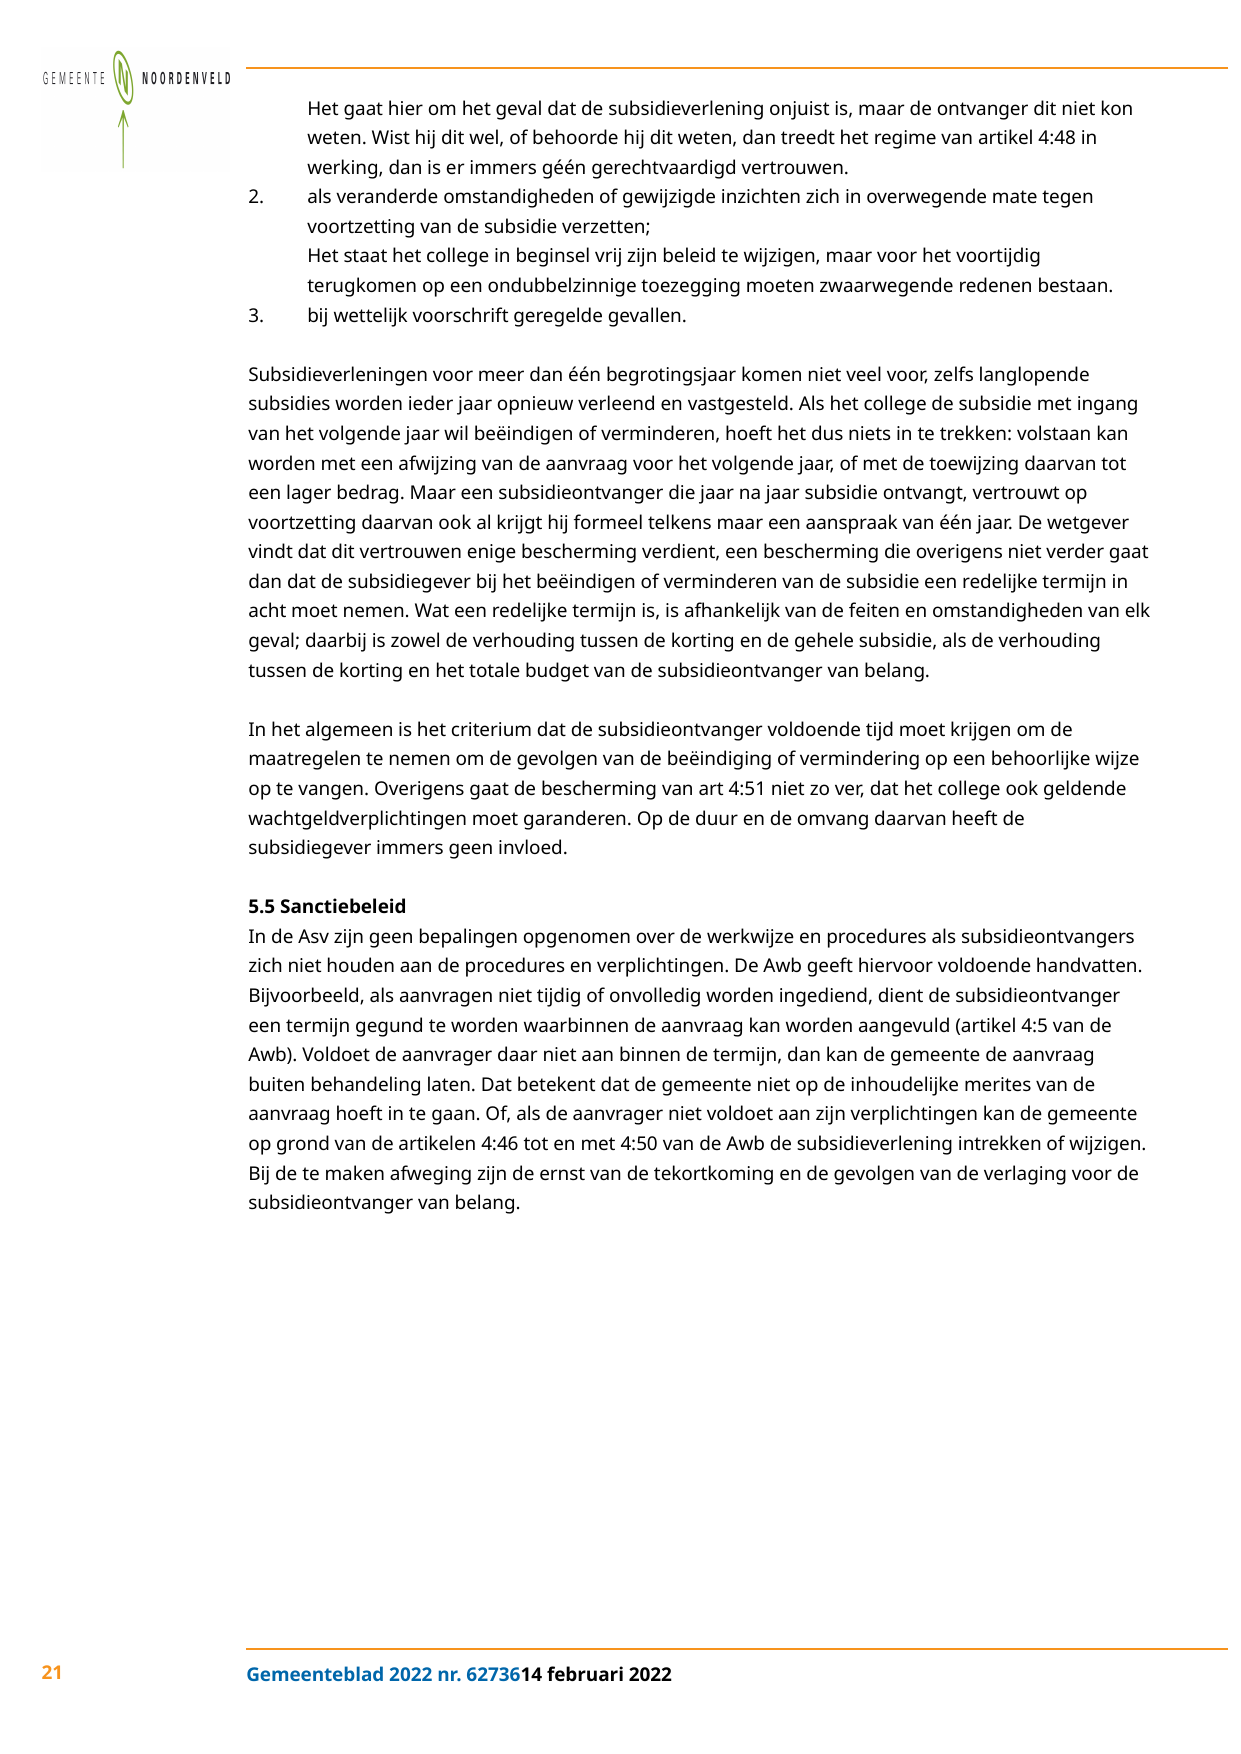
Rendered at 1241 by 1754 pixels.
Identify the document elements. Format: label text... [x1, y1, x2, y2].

picture [41, 47, 231, 172]
list bij wettelijk voorschrift geregelde gevallen. [248, 302, 1152, 328]
list als veranderde omstandigheden of gewijzigde inzichten zich in overwegende mate tegen voortzetting van de subsidie verzetten; [248, 183, 1152, 239]
text In de Asv zijn geen bepalingen opgenomen over de werkwijze en procedures als subsidieontvangers zich niet houden aan de procedures en verplichtingen. De Awb geeft hiervoor voldoende handvatten. Bijvoorbeeld, als aanvragen niet tijdig of onvolledig worden ingediend, dient de subsidieontvanger een termijn gegund te worden waarbinnen de aanvraag kan worden aangevuld (artikel 4:5 van de Awb). Voldoet de aanvrager daar niet aan binnen de termijn, dan kan de gemeente de aanvraag buiten behandeling laten. Dat betekent dat de gemeente niet op de inhoudelijke merites van de aanvraag hoeft in te gaan. Of, als de aanvrager niet voldoet aan zijn verplichtingen kan de gemeente op grond van de artikelen 4:46 tot en met 4:50 van de Awb de subsidieverlening intrekken of wijzigen. Bij de te maken afweging zijn de ernst van de tekortkoming en de gevolgen van de verlaging voor de subsidieontvanger van belang. [248, 923, 1152, 1215]
text In het algemeen is het criterium dat de subsidieontvanger voldoende tijd moet krijgen om de maatregelen te nemen om de gevolgen van de beëindiging of vermindering op een behoorlijke wijze op te vangen. Overigens gaat de bescherming van art 4:51 niet zo ver, dat het college ook geldende wachtgeldverplichtingen moet garanderen. Op de duur en de omvang daarvan heeft de subsidiegever immers geen invloed. [248, 716, 1152, 860]
list Het gaat hier om het geval dat de subsidieverlening onjuist is, maar de ontvanger dit niet kon weten. Wist hij dit wel, of behoorde hij dit weten, dan treedt het regime van artikel 4:48 in werking, dan is er immers géén gerechtvaardigd vertrouwen. [248, 95, 1152, 180]
list Het staat het college in beginsel vrij zijn beleid te wijzigen, maar voor het voortijdig terugkomen op een ondubbelzinnige toezegging moeten zwaarwegende redenen bestaan. [248, 243, 1152, 298]
text 5.5 Sanctiebeleid [248, 893, 1152, 919]
text Subsidieverleningen voor meer dan één begrotingsjaar komen niet veel voor, zelfs langlopende subsidies worden ieder jaar opnieuw verleend en vastgesteld. Als het college de subsidie met ingang van het volgende jaar wil beëindigen of verminderen, hoeft het dus niets in te trekken: volstaan kan worden met een afwijzing van de aanvraag voor het volgende jaar, of met de toewijzing daarvan tot een lager bedrag. Maar een subsidieontvanger die jaar na jaar subsidie ontvangt, vertrouwt op voortzetting daarvan ook al krijgt hij formeel telkens maar een aanspraak van één jaar. De wetgever vindt dat dit vertrouwen enige bescherming verdient, een bescherming die overigens niet verder gaat dan dat de subsidiegever bij het beëindigen of verminderen van de subsidie een redelijke termijn in acht moet nemen. Wat een redelijke termijn is, is afhankelijk van de feiten en omstandigheden van elk geval; daarbij is zowel de verhouding tussen de korting en de gehele subsidie, als de verhouding tussen de korting en het totale budget van de subsidieontvanger van belang. [248, 361, 1152, 683]
